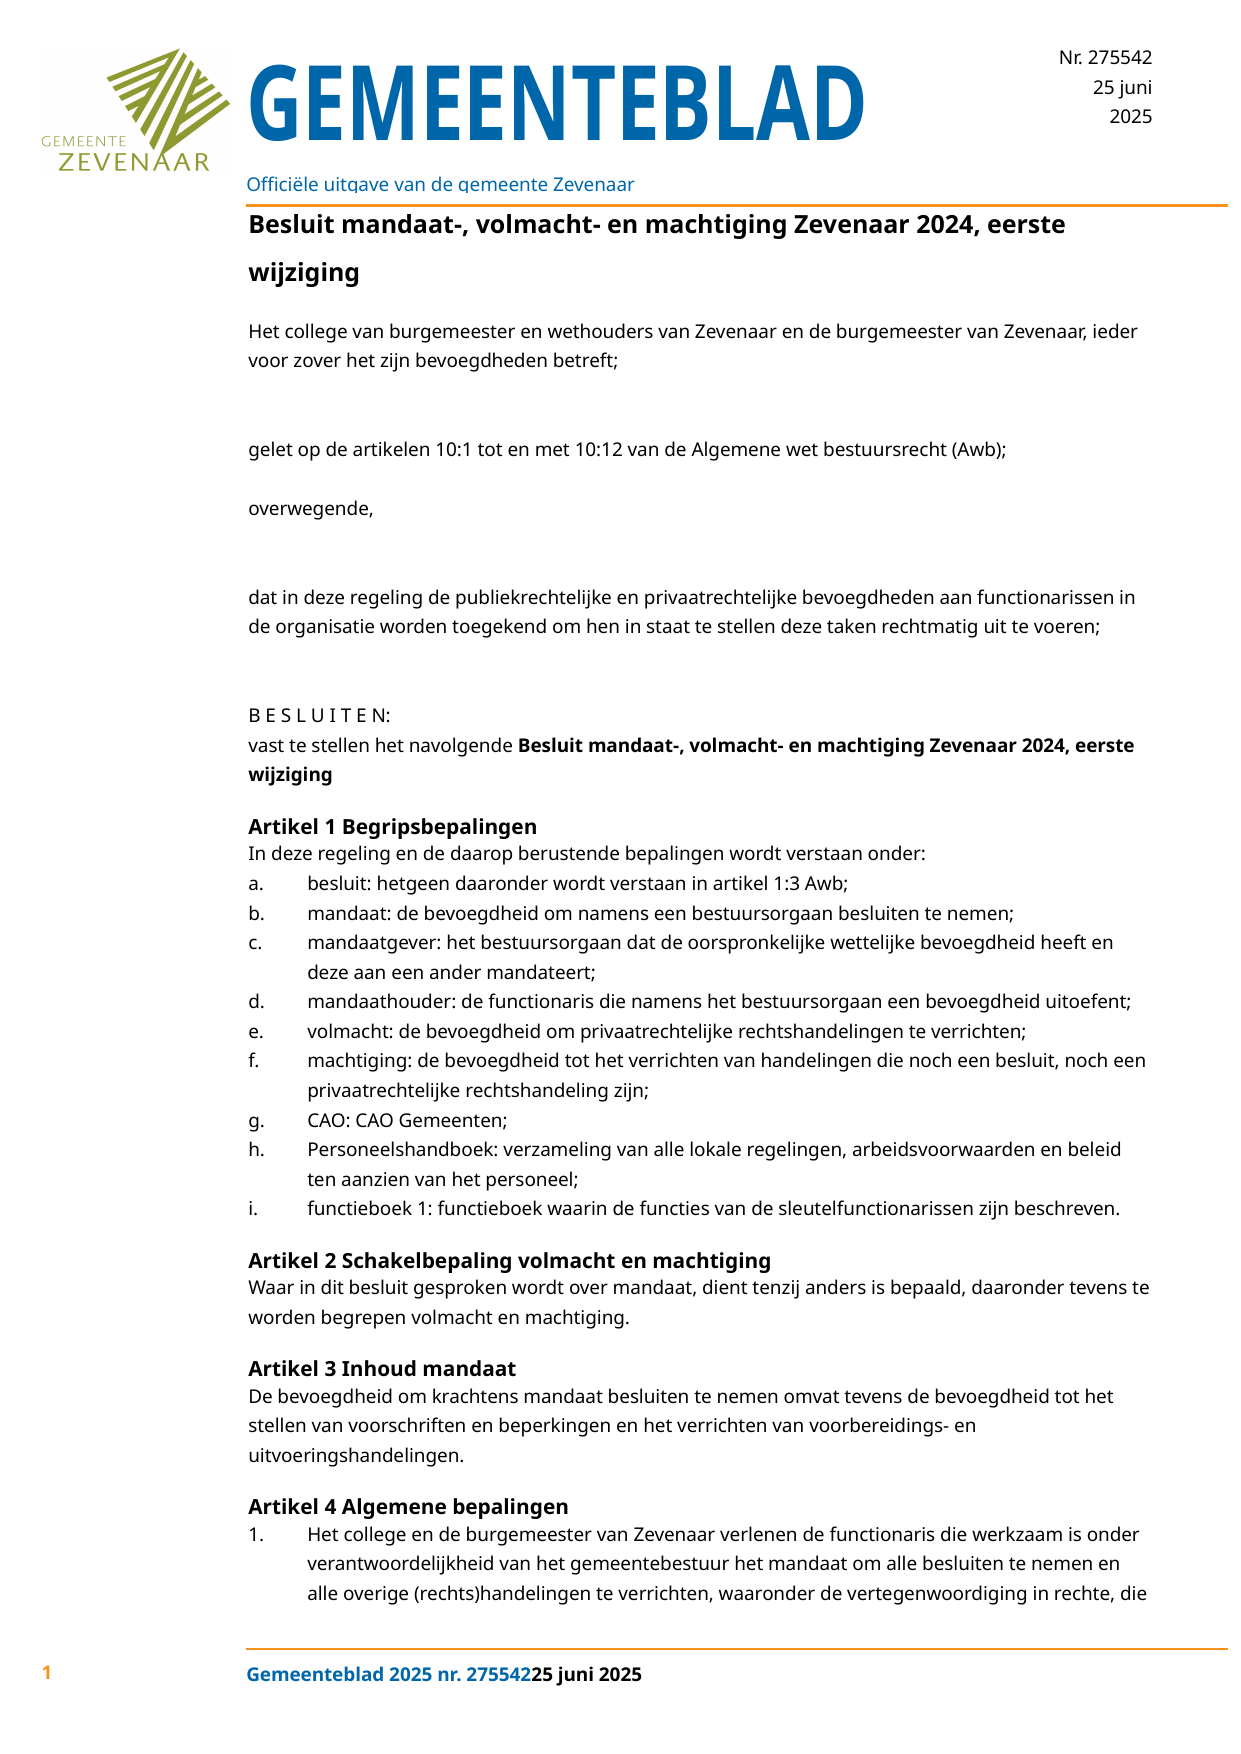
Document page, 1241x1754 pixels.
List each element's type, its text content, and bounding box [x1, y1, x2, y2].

list Het college en de burgemeester van Zevenaar verlenen de functionaris die werkzaam is onder verantwoordelijkheid van het gemeentebestuur het mandaat om alle besluiten te nemen en alle overige (rechts)handelingen te verrichten, waaronder de vertegenwoordiging in rechte, die [248, 1521, 1152, 1606]
text Waar in dit besluit gesproken wordt over mandaat, dient tenzij anders is bepaald, daaronder tevens te worden begrepen volmacht en machtiging. [248, 1274, 1152, 1330]
list machtiging: de bevoegdheid tot het verrichten van handelingen die noch een besluit, noch een privaatrechtelijke rechtshandeling zijn; [248, 1048, 1152, 1103]
text gelet op de artikelen 10:1 tot en met 10:12 van de Algemene wet bestuursrecht (Awb); [248, 436, 1152, 462]
list mandaathouder: de functionaris die namens het bestuursorgaan een bevoegdheid uitoefent; [248, 988, 1152, 1014]
text Artikel 2 Schakelbepaling volmacht en machtiging [248, 1246, 1152, 1274]
text B E S L U I T E N: [248, 702, 1152, 728]
text Het college van burgemeester en wethouders van Zevenaar en de burgemeester van Zevenaar, ieder voor zover het zijn bevoegdheden betreft; [248, 318, 1152, 373]
text De bevoegdheid om krachtens mandaat besluiten te nemen omvat tevens de bevoegdheid tot het stellen van voorschriften en beperkingen en het verrichten van voorbereidings- en uitvoeringshandelingen. [248, 1383, 1152, 1468]
list CAO: CAO Gemeenten; [248, 1107, 1152, 1132]
text Besluit mandaat-, volmacht- en machtiging Zevenaar 2024, eerste wijziging [248, 207, 1152, 288]
list mandaatgever: het bestuursorgaan dat de oorspronkelijke wettelijke bevoegdheid heeft en deze aan een ander mandateert; [248, 929, 1152, 984]
text vast te stellen het navolgende Besluit mandaat-, volmacht- en machtiging Zevenaar 2024, eerste wijziging [248, 732, 1152, 787]
text overwegende, [248, 495, 1152, 521]
text dat in deze regeling de publiekrechtelijke en privaatrechtelijke bevoegdheden aan functionarissen in de organisatie worden toegekend om hen in staat te stellen deze taken rechtmatig uit te voeren; [248, 584, 1152, 639]
list besluit: hetgeen daaronder wordt verstaan in artikel 1:3 Awb; [248, 870, 1152, 896]
list functieboek 1: functieboek waarin de functies van de sleutelfunctionarissen zijn beschreven. [248, 1196, 1152, 1221]
list mandaat: de bevoegdheid om namens een bestuursorgaan besluiten te nemen; [248, 900, 1152, 925]
list volmacht: de bevoegdheid om privaatrechtelijke rechtshandelingen te verrichten; [248, 1018, 1152, 1044]
text Artikel 1 Begripsbepalingen [248, 812, 1152, 841]
text In deze regeling en de daarop berustende bepalingen wordt verstaan onder: [248, 841, 1152, 866]
text Artikel 4 Algemene bepalingen [248, 1492, 1152, 1521]
list Personeelshandboek: verzameling van alle lokale regelingen, arbeidsvoorwaarden en beleid ten aanzien van het personeel; [248, 1136, 1152, 1192]
picture [41, 47, 231, 172]
text Artikel 3 Inhoud mandaat [248, 1354, 1152, 1383]
